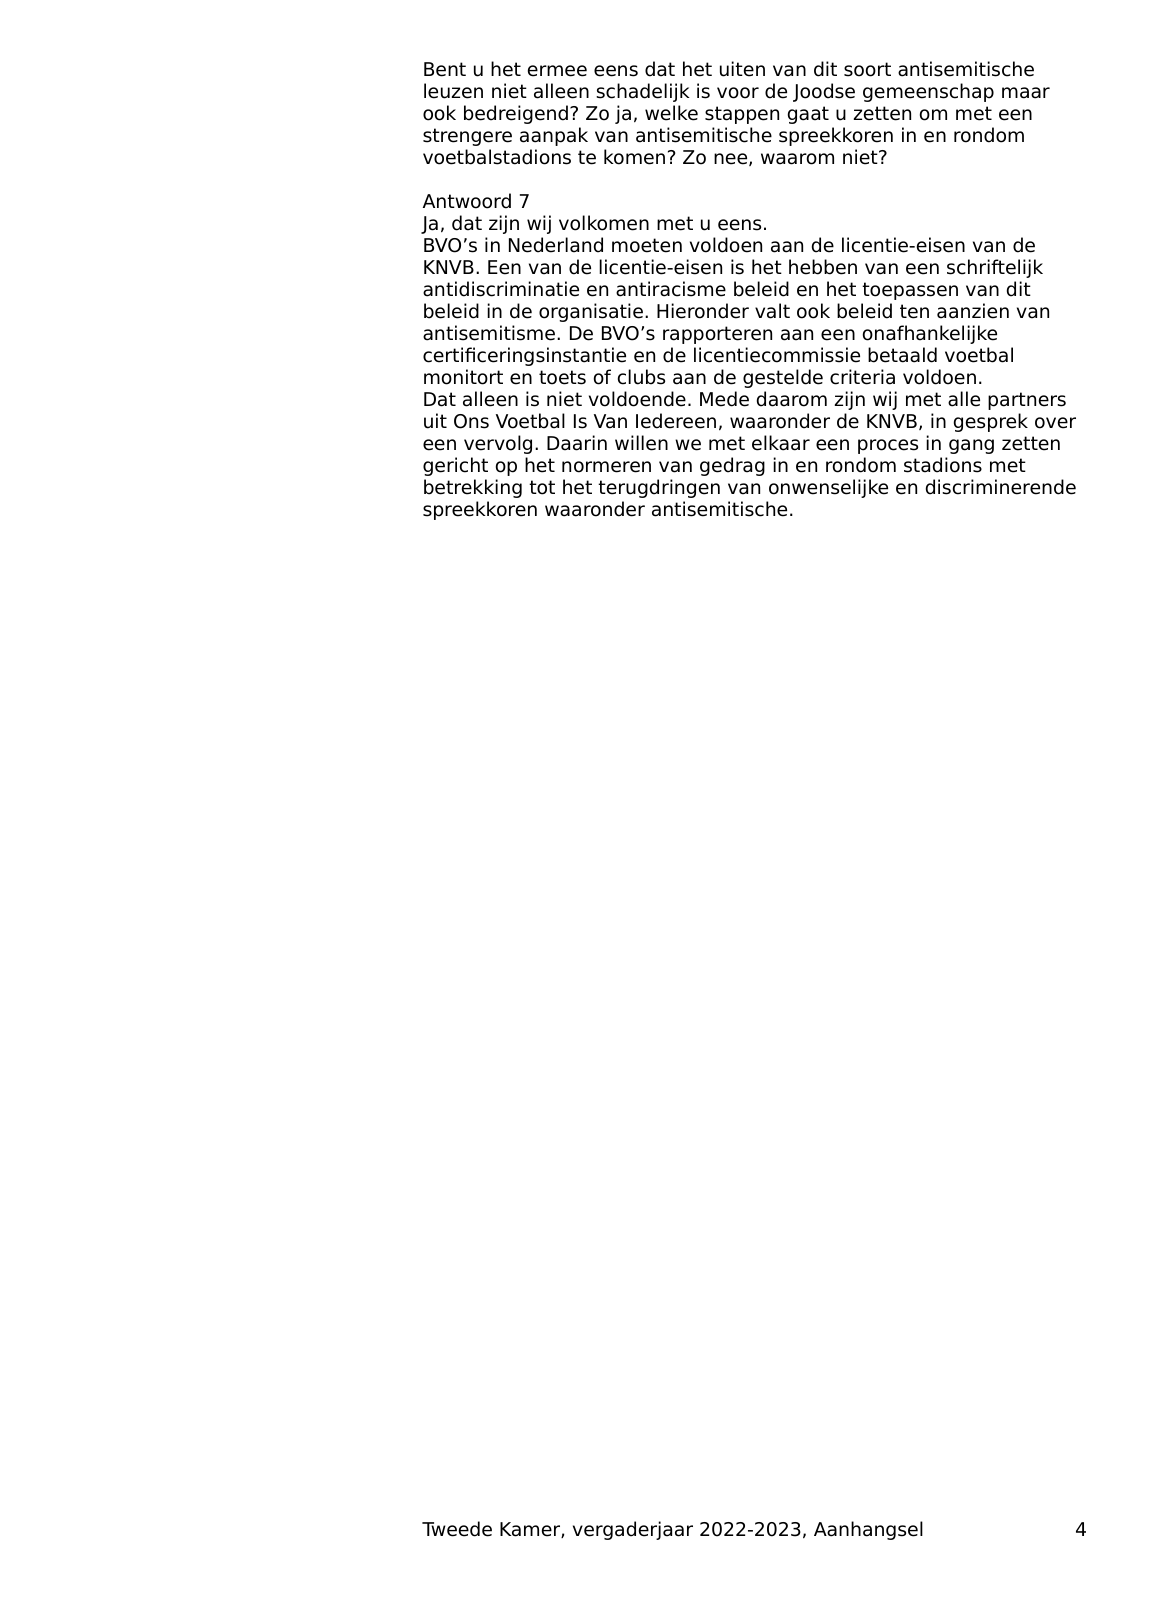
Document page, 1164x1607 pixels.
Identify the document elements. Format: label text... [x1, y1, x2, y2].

text Antwoord 7 [422, 191, 1087, 213]
text Dat alleen is niet voldoende. Mede daarom zijn wij met alle partners uit Ons Voetbal Is Van Iedereen, waaronder de KNVB, in gesprek over een vervolg. Daarin willen we met elkaar een proces in gang zetten gericht op het normeren van gedrag in en rondom stadions met betrekking tot het terugdringen van onwenselijke en discriminerende spreekkoren waaronder antisemitische. [422, 389, 1087, 521]
text BVO’s in Nederland moeten voldoen aan de licentie-eisen van de KNVB. Een van de licentie-eisen is het hebben van een schriftelijk antidiscriminatie en antiracisme beleid en het toepassen van dit beleid in de organisatie. Hieronder valt ook beleid ten aanzien van antisemitisme. De BVO’s rapporteren aan een onafhankelijke certificeringsinstantie en de licentiecommissie betaald voetbal monitort en toets of clubs aan de gestelde criteria voldoen. [422, 235, 1087, 389]
text Ja, dat zijn wij volkomen met u eens. [422, 213, 1087, 235]
text Bent u het ermee eens dat het uiten van dit soort antisemitische leuzen niet alleen schadelijk is voor de Joodse gemeenschap maar ook bedreigend? Zo ja, welke stappen gaat u zetten om met een strengere aanpak van antisemitische spreekkoren in en rondom voetbalstadions te komen? Zo nee, waarom niet? [422, 59, 1087, 169]
